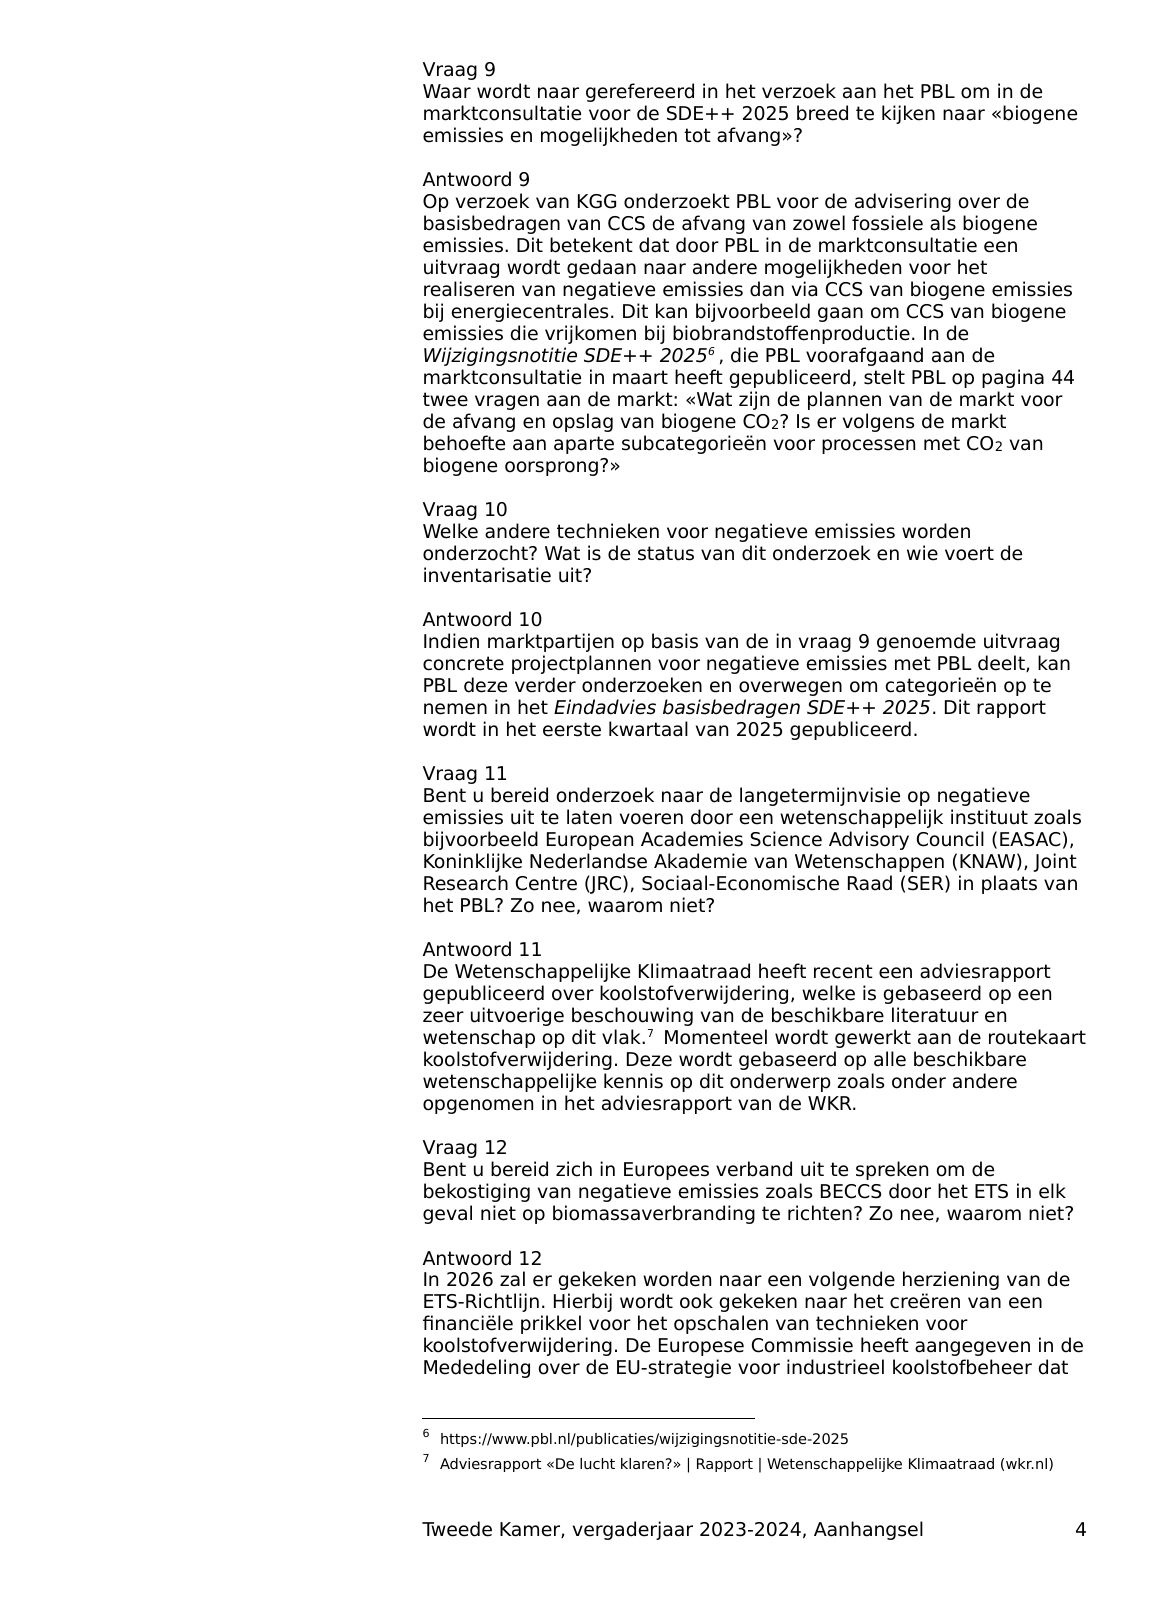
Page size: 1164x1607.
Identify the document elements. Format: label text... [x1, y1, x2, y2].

text Vraag 12 [422, 1137, 1087, 1159]
text De Wetenschappelijke Klimaatraad heeft recent een adviesrapport gepubliceerd over koolstofverwijdering, welke is gebaseerd op een zeer uitvoerige beschouwing van de beschikbare literatuur en wetenschap op dit vlak. Momenteel wordt gewerkt aan de routekaart koolstofverwijdering. Deze wordt gebaseerd op alle beschikbare wetenschappelijke kennis op dit onderwerp zoals onder andere opgenomen in het adviesrapport van de WKR. [422, 961, 1087, 1115]
text In 2026 zal er gekeken worden naar een volgende herziening van de ETS-Richtlijn. Hierbij wordt ook gekeken naar het creëren van een financiële prikkel voor het opschalen van technieken voor koolstofverwijdering. De Europese Commissie heeft aangegeven in de Mededeling over de EU-strategie voor industrieel koolstofbeheer dat [422, 1269, 1087, 1379]
text Antwoord 10 [422, 609, 1087, 631]
text Antwoord 12 [422, 1247, 1087, 1269]
text Indien marktpartijen op basis van de in vraag 9 genoemde uitvraag concrete projectplannen voor negatieve emissies met PBL deelt, kan PBL deze verder onderzoeken en overwegen om categorieën op te nemen in het Eindadvies basisbedragen SDE++ 2025. Dit rapport wordt in het eerste kwartaal van 2025 gepubliceerd. [422, 631, 1087, 741]
text Antwoord 11 [422, 939, 1087, 961]
text Vraag 11 [422, 763, 1087, 785]
text Bent u bereid zich in Europees verband uit te spreken om de bekostiging van negatieve emissies zoals BECCS door het ETS in elk geval niet op biomassaverbranding te richten? Zo nee, waarom niet? [422, 1159, 1087, 1225]
text Bent u bereid onderzoek naar de langetermijnvisie op negatieve emissies uit te laten voeren door een wetenschappelijk instituut zoals bijvoorbeeld European Academies Science Advisory Council (EASAC), Koninklijke Nederlandse Akademie van Wetenschappen (KNAW), Joint Research Centre (JRC), Sociaal-Economische Raad (SER) in plaats van het PBL? Zo nee, waarom niet? [422, 785, 1087, 917]
text Vraag 10 [422, 499, 1087, 521]
text Waar wordt naar gerefereerd in het verzoek aan het PBL om in de marktconsultatie voor de SDE++ 2025 breed te kijken naar «biogene emissies en mogelijkheden tot afvang»? [422, 81, 1087, 147]
text Welke andere technieken voor negatieve emissies worden onderzocht? Wat is de status van dit onderzoek en wie voert de inventarisatie uit? [422, 521, 1087, 587]
text Vraag 9 [422, 59, 1087, 81]
text Antwoord 9 [422, 169, 1087, 191]
text Op verzoek van KGG onderzoekt PBL voor de advisering over de basisbedragen van CCS de afvang van zowel fossiele als biogene emissies. Dit betekent dat door PBL in de marktconsultatie een uitvraag wordt gedaan naar andere mogelijkheden voor het realiseren van negatieve emissies dan via CCS van biogene emissies bij energiecentrales. Dit kan bijvoorbeeld gaan om CCS van biogene emissies die vrijkomen bij biobrandstoffenproductie. In de Wijzigingsnotitie SDE++ 2025, die PBL voorafgaand aan de marktconsultatie in maart heeft gepubliceerd, stelt PBL op pagina 44 twee vragen aan de markt: «Wat zijn de plannen van de markt voor de afvang en opslag van biogene CO2? Is er volgens de markt behoefte aan aparte subcategorieën voor processen met CO2 van biogene oorsprong?» [422, 191, 1087, 477]
text https://www.pbl.nl/publicaties/wijzigingsnotitie-sde-2025 [422, 1427, 1087, 1449]
text Adviesrapport «De lucht klaren?» | Rapport | Wetenschappelijke Klimaatraad (wkr.nl) [422, 1452, 1087, 1474]
